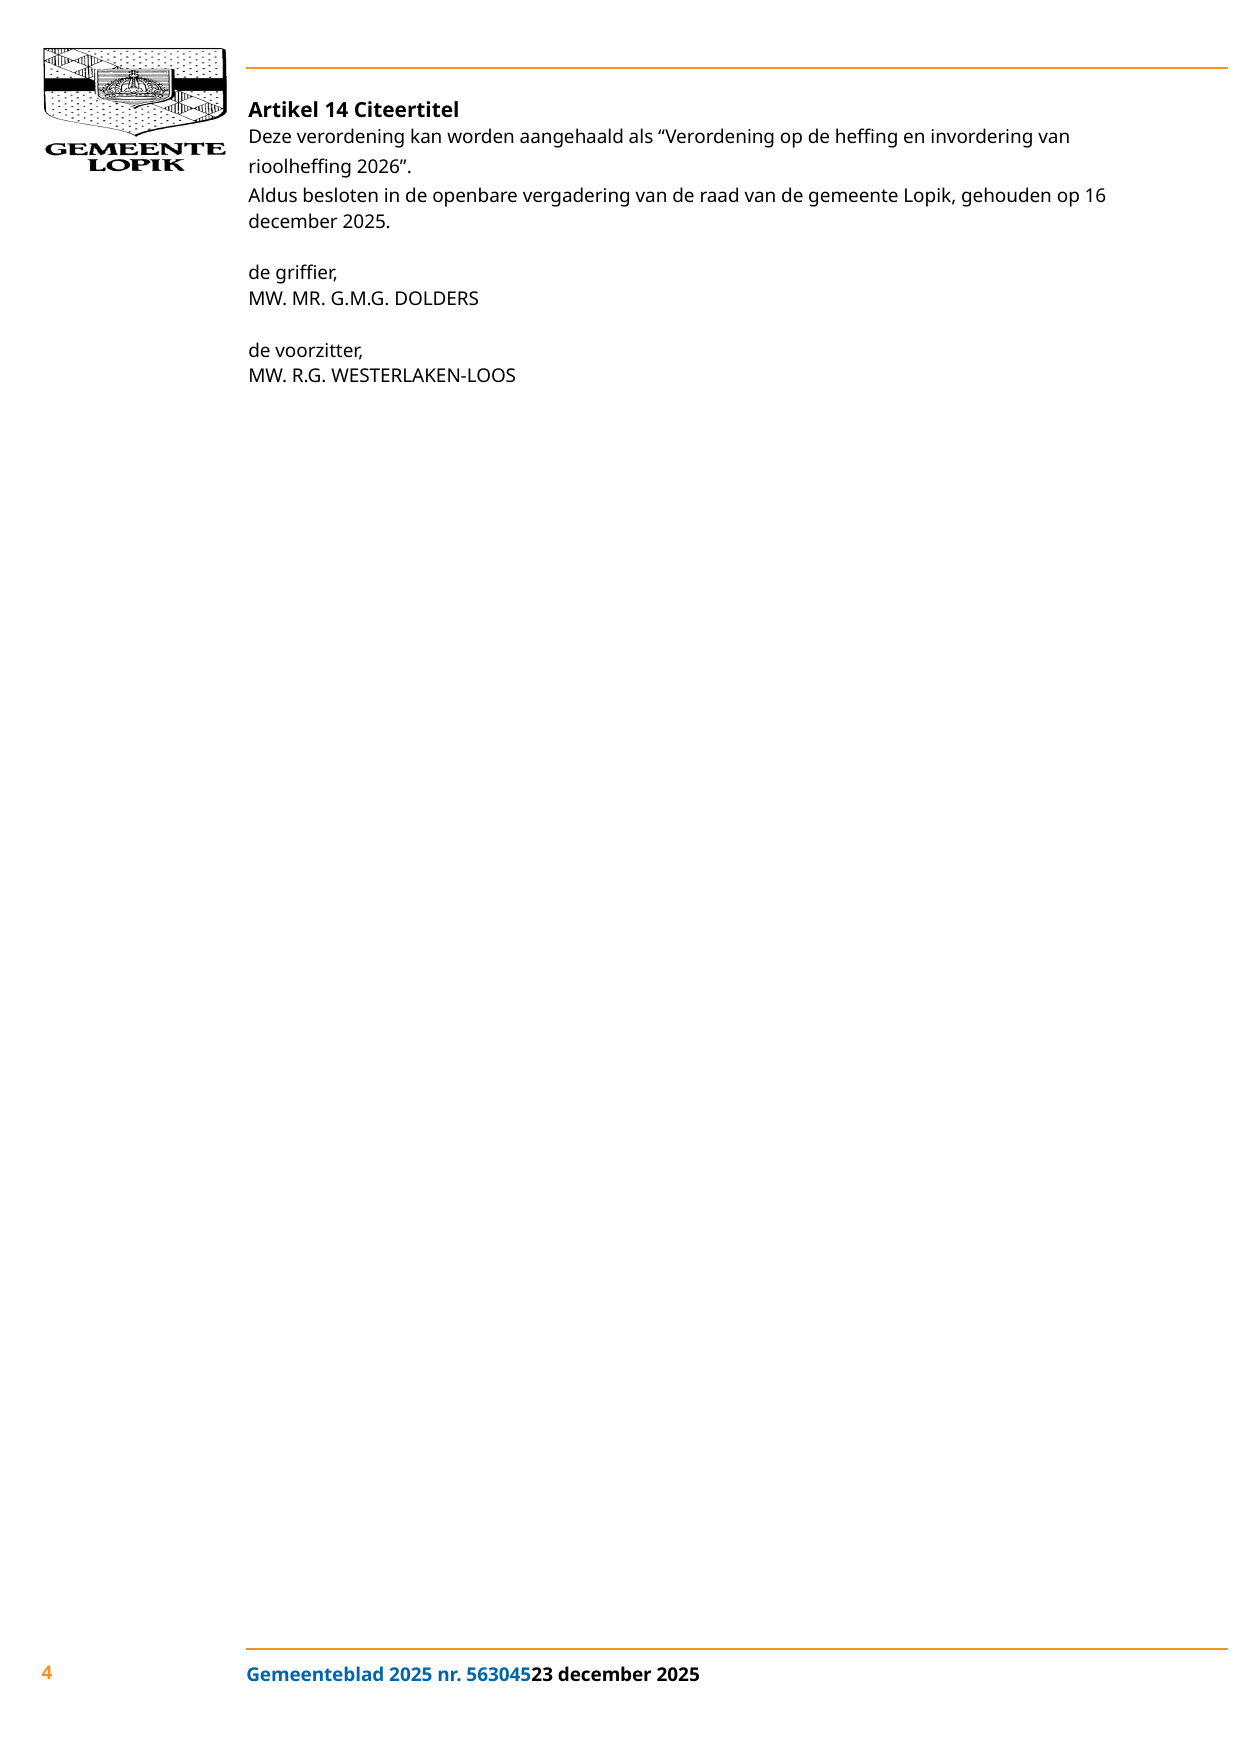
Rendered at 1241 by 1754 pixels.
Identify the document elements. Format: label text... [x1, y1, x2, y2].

text de voorzitter, [248, 337, 1152, 362]
text MW. MR. G.M.G. DOLDERS [248, 285, 1152, 311]
text Artikel 14 Citeertitel [248, 95, 1152, 123]
picture [41, 47, 231, 172]
text MW. R.G. WESTERLAKEN-LOOS [248, 362, 1152, 388]
text Deze verordening kan worden aangehaald als “Verordening op de heffing en invordering van rioolheffing 2026”. [248, 123, 1152, 178]
text de griffier, [248, 259, 1152, 285]
text Aldus besloten in de openbare vergadering van de raad van de gemeente Lopik, gehouden op 16 december 2025. [248, 182, 1152, 234]
